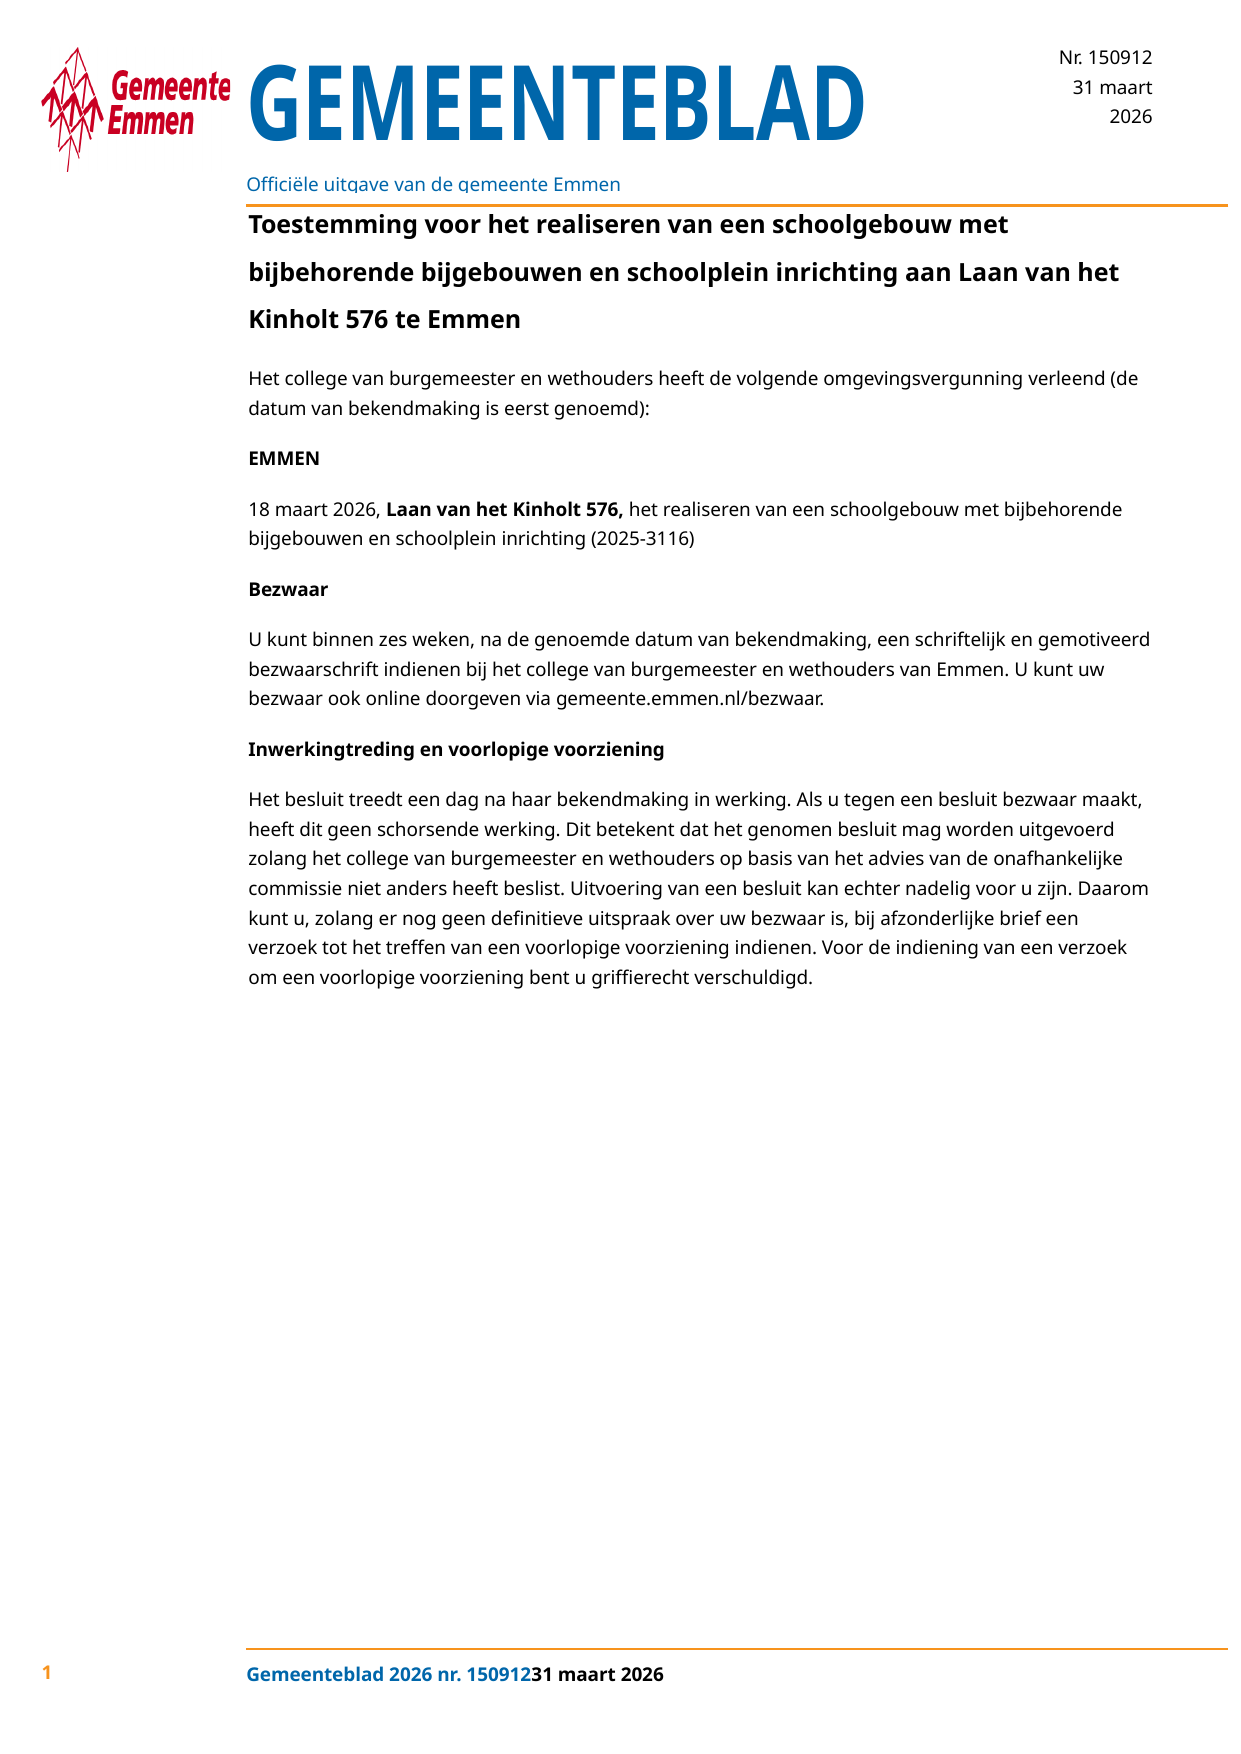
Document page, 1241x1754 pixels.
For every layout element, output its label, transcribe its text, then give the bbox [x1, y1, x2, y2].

text Het besluit treedt een dag na haar bekendmaking in werking. Als u tegen een besluit bezwaar maakt, heeft dit geen schorsende werking. Dit betekent dat het genomen besluit mag worden uitgevoerd zolang het college van burgemeester en wethouders op basis van het advies van de onafhankelijke commissie niet anders heeft beslist. Uitvoering van een besluit kan echter nadelig voor u zijn. Daarom kunt u, zolang er nog geen definitieve uitspraak over uw bezwaar is, bij afzonderlijke brief een verzoek tot het treffen van een voorlopige voorziening indienen. Voor de indiening van een verzoek om een voorlopige voorziening bent u griffierecht verschuldigd. [248, 786, 1152, 989]
text U kunt binnen zes weken, na de genoemde datum van bekendmaking, een schriftelijk en gemotiveerd bezwaarschrift indienen bij het college van burgemeester en wethouders van Emmen. U kunt uw bezwaar ook online doorgeven via gemeente.emmen.nl/bezwaar. [248, 626, 1152, 711]
text EMMEN [248, 446, 1152, 471]
text Toestemming voor het realiseren van een schoolgebouw met bijbehorende bijgebouwen en schoolplein inrichting aan Laan van het Kinholt 576 te Emmen [248, 207, 1152, 336]
text Bezwaar [248, 576, 1152, 602]
picture [41, 47, 231, 172]
text 18 maart 2026, Laan van het Kinholt 576, het realiseren van een schoolgebouw met bijbehorende bijgebouwen en schoolplein inrichting (2025-3116) [248, 496, 1152, 551]
text Inwerkingtreding en voorlopige voorziening [248, 736, 1152, 762]
text Het college van burgemeester en wethouders heeft de volgende omgevingsvergunning verleend (de datum van bekendmaking is eerst genoemd): [248, 366, 1152, 421]
